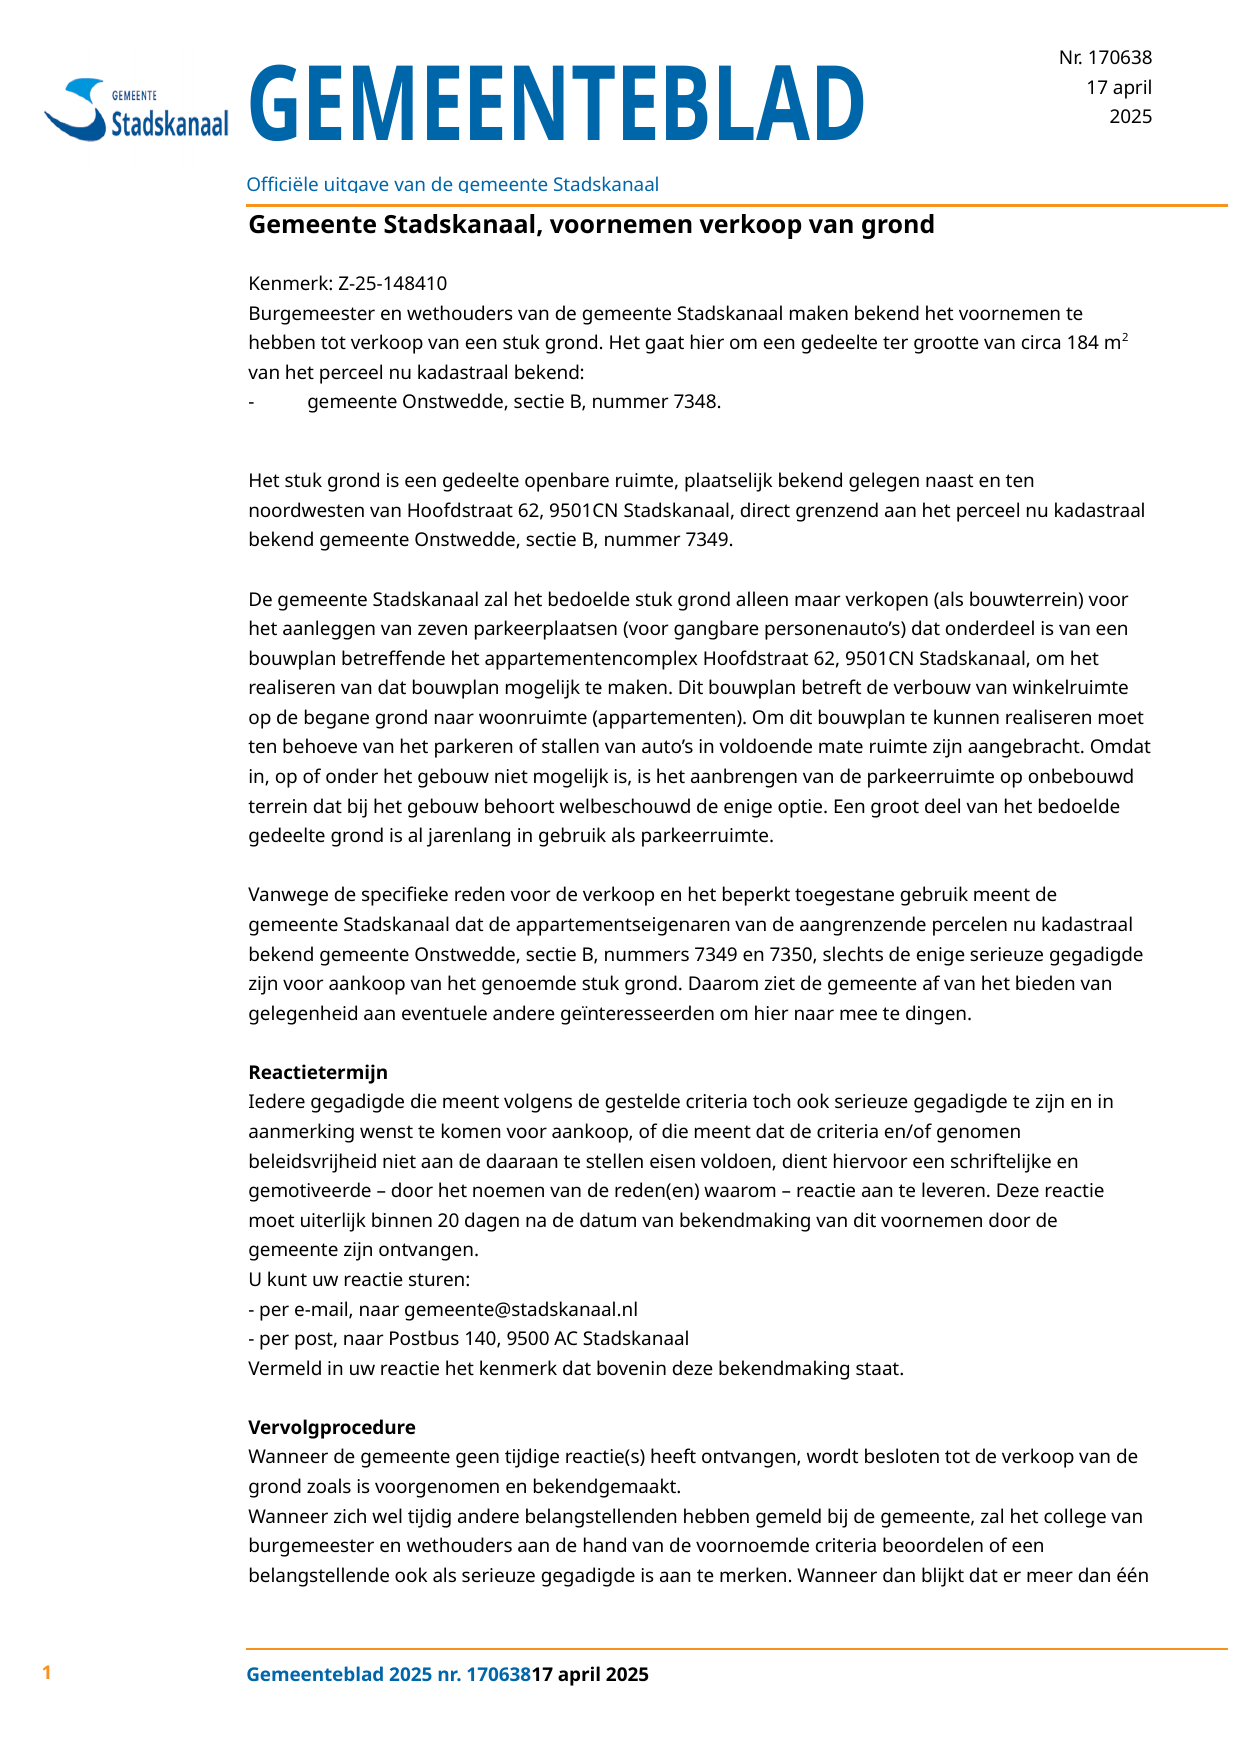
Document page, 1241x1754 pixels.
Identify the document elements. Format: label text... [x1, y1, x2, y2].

text Burgemeester en wethouders van de gemeente Stadskanaal maken bekend het voornemen te hebben tot verkoop van een stuk grond. Het gaat hier om een gedeelte ter grootte van circa 184 m2 van het perceel nu kadastraal bekend: [248, 300, 1152, 385]
text Vermeld in uw reactie het kenmerk dat bovenin deze bekendmaking staat. [248, 1355, 1152, 1381]
text - per post, naar Postbus 140, 9500 AC Stadskanaal [248, 1325, 1152, 1351]
text Kenmerk: Z-25-148410 [248, 270, 1152, 296]
text Het stuk grond is een gedeelte openbare ruimte, plaatselijk bekend gelegen naast en ten noordwesten van Hoofdstraat 62, 9501CN Stadskanaal, direct grenzend aan het perceel nu kadastraal bekend gemeente Onstwedde, sectie B, nummer 7349. [248, 467, 1152, 552]
text De gemeente Stadskanaal zal het bedoelde stuk grond alleen maar verkopen (als bouwterrein) voor het aanleggen van zeven parkeerplaatsen (voor gangbare personenauto’s) dat onderdeel is van een bouwplan betreffende het appartementencomplex Hoofdstraat 62, 9501CN Stadskanaal, om het realiseren van dat bouwplan mogelijk te maken. Dit bouwplan betreft de verbouw van winkelruimte op de begane grond naar woonruimte (appartementen). Om dit bouwplan te kunnen realiseren moet ten behoeve van het parkeren of stallen van auto’s in voldoende mate ruimte zijn aangebracht. Omdat in, op of onder het gebouw niet mogelijk is, is het aanbrengen van de parkeerruimte op onbebouwd terrein dat bij het gebouw behoort welbeschouwd de enige optie. Een groot deel van het bedoelde gedeelte grond is al jarenlang in gebruik als parkeerruimte. [248, 586, 1152, 848]
picture [41, 47, 231, 172]
text Wanneer de gemeente geen tijdige reactie(s) heeft ontvangen, wordt besloten tot de verkoop van de grond zoals is voorgenomen en bekendgemaakt. [248, 1444, 1152, 1499]
list gemeente Onstwedde, sectie B, nummer 7348. [248, 389, 1152, 414]
text U kunt uw reactie sturen: [248, 1266, 1152, 1292]
text Vanwege de specifieke reden voor de verkoop en het beperkt toegestane gebruik meent de gemeente Stadskanaal dat de appartementseigenaren van de aangrenzende percelen nu kadastraal bekend gemeente Onstwedde, sectie B, nummers 7349 en 7350, slechts de enige serieuze gegadigde zijn voor aankoop van het genoemde stuk grond. Daarom ziet de gemeente af van het bieden van gelegenheid aan eventuele andere geïnteresseerden om hier naar mee te dingen. [248, 882, 1152, 1026]
text - per e-mail, naar gemeente@stadskanaal.nl [248, 1296, 1152, 1322]
text Gemeente Stadskanaal, voornemen verkoop van grond [248, 207, 1152, 241]
text Wanneer zich wel tijdig andere belangstellenden hebben gemeld bij de gemeente, zal het college van burgemeester en wethouders aan de hand van de voornoemde criteria beoordelen of een belangstellende ook als serieuze gegadigde is aan te merken. Wanneer dan blijkt dat er meer dan één [248, 1503, 1152, 1588]
text Iedere gegadigde die meent volgens de gestelde criteria toch ook serieuze gegadigde te zijn en in aanmerking wenst te komen voor aankoop, of die meent dat de criteria en/of genomen beleidsvrijheid niet aan de daaraan te stellen eisen voldoen, dient hiervoor een schriftelijke en gemotiveerde – door het noemen van de reden(en) waarom – reactie aan te leveren. Deze reactie moet uiterlijk binnen 20 dagen na de datum van bekendmaking van dit voornemen door de gemeente zijn ontvangen. [248, 1089, 1152, 1262]
text Reactietermijn [248, 1059, 1152, 1085]
text Vervolgprocedure [248, 1414, 1152, 1440]
